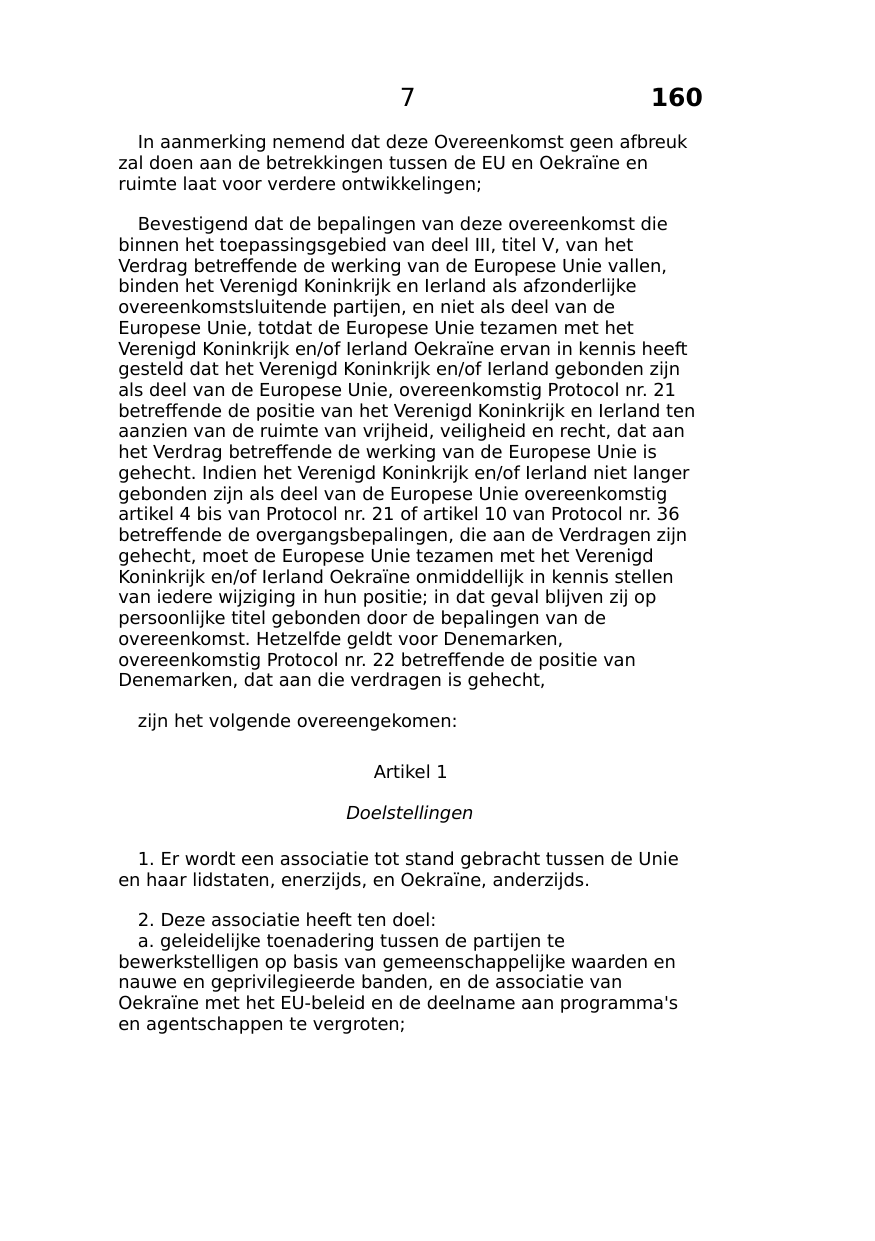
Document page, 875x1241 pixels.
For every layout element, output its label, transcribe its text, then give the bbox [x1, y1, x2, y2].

text In aanmerking nemend dat deze Overeenkomst geen afbreuk zal doen aan de betrekkingen tussen de EU en Oekraïne en ruimte laat voor verdere ontwikkelingen; [118, 132, 703, 194]
text zijn het volgende overeengekomen: [118, 711, 703, 732]
text a. geleidelijke toenadering tussen de partijen te bewerkstelligen op basis van gemeenschappelijke waarden en nauwe en geprivilegieerde banden, en de associatie van Oekraïne met het EU-beleid en de deelname aan programma's en agentschappen te vergroten; [118, 931, 703, 1034]
text 1. Er wordt een associatie tot stand gebracht tussen de Unie en haar lidstaten, enerzijds, en Oekraïne, anderzijds. [118, 849, 703, 890]
text 2. Deze associatie heeft ten doel: [118, 910, 703, 931]
text Bevestigend dat de bepalingen van deze overeenkomst die binnen het toepassingsgebied van deel III, titel V, van het Verdrag betreffende de werking van de Europese Unie vallen, binden het Verenigd Koninkrijk en Ierland als afzonderlijke overeenkomstsluitende partijen, en niet als deel van de Europese Unie, totdat de Europese Unie tezamen met het Verenigd Koninkrijk en/of Ierland Oekraïne ervan in kennis heeft gesteld dat het Verenigd Koninkrijk en/of Ierland gebonden zijn als deel van de Europese Unie, overeenkomstig Protocol nr. 21 betreffende de positie van het Verenigd Koninkrijk en Ierland ten aanzien van de ruimte van vrijheid, veiligheid en recht, dat aan het Verdrag betreffende de werking van de Europese Unie is gehecht. Indien het Verenigd Koninkrijk en/of Ierland niet langer gebonden zijn als deel van de Europese Unie overeenkomstig artikel 4 bis van Protocol nr. 21 of artikel 10 van Protocol nr. 36 betreffende de overgangsbepalingen, die aan de Verdragen zijn gehecht, moet de Europese Unie tezamen met het Verenigd Koninkrijk en/of Ierland Oekraïne onmiddellijk in kennis stellen van iedere wijziging in hun positie; in dat geval blijven zij op persoonlijke titel gebonden door de bepalingen van de overeenkomst. Hetzelfde geldt voor Denemarken, overeenkomstig Protocol nr. 22 betreffende de positie van Denemarken, dat aan die verdragen is gehecht, [118, 214, 703, 691]
subtitle Artikel 1 Doelstellingen [118, 762, 703, 824]
